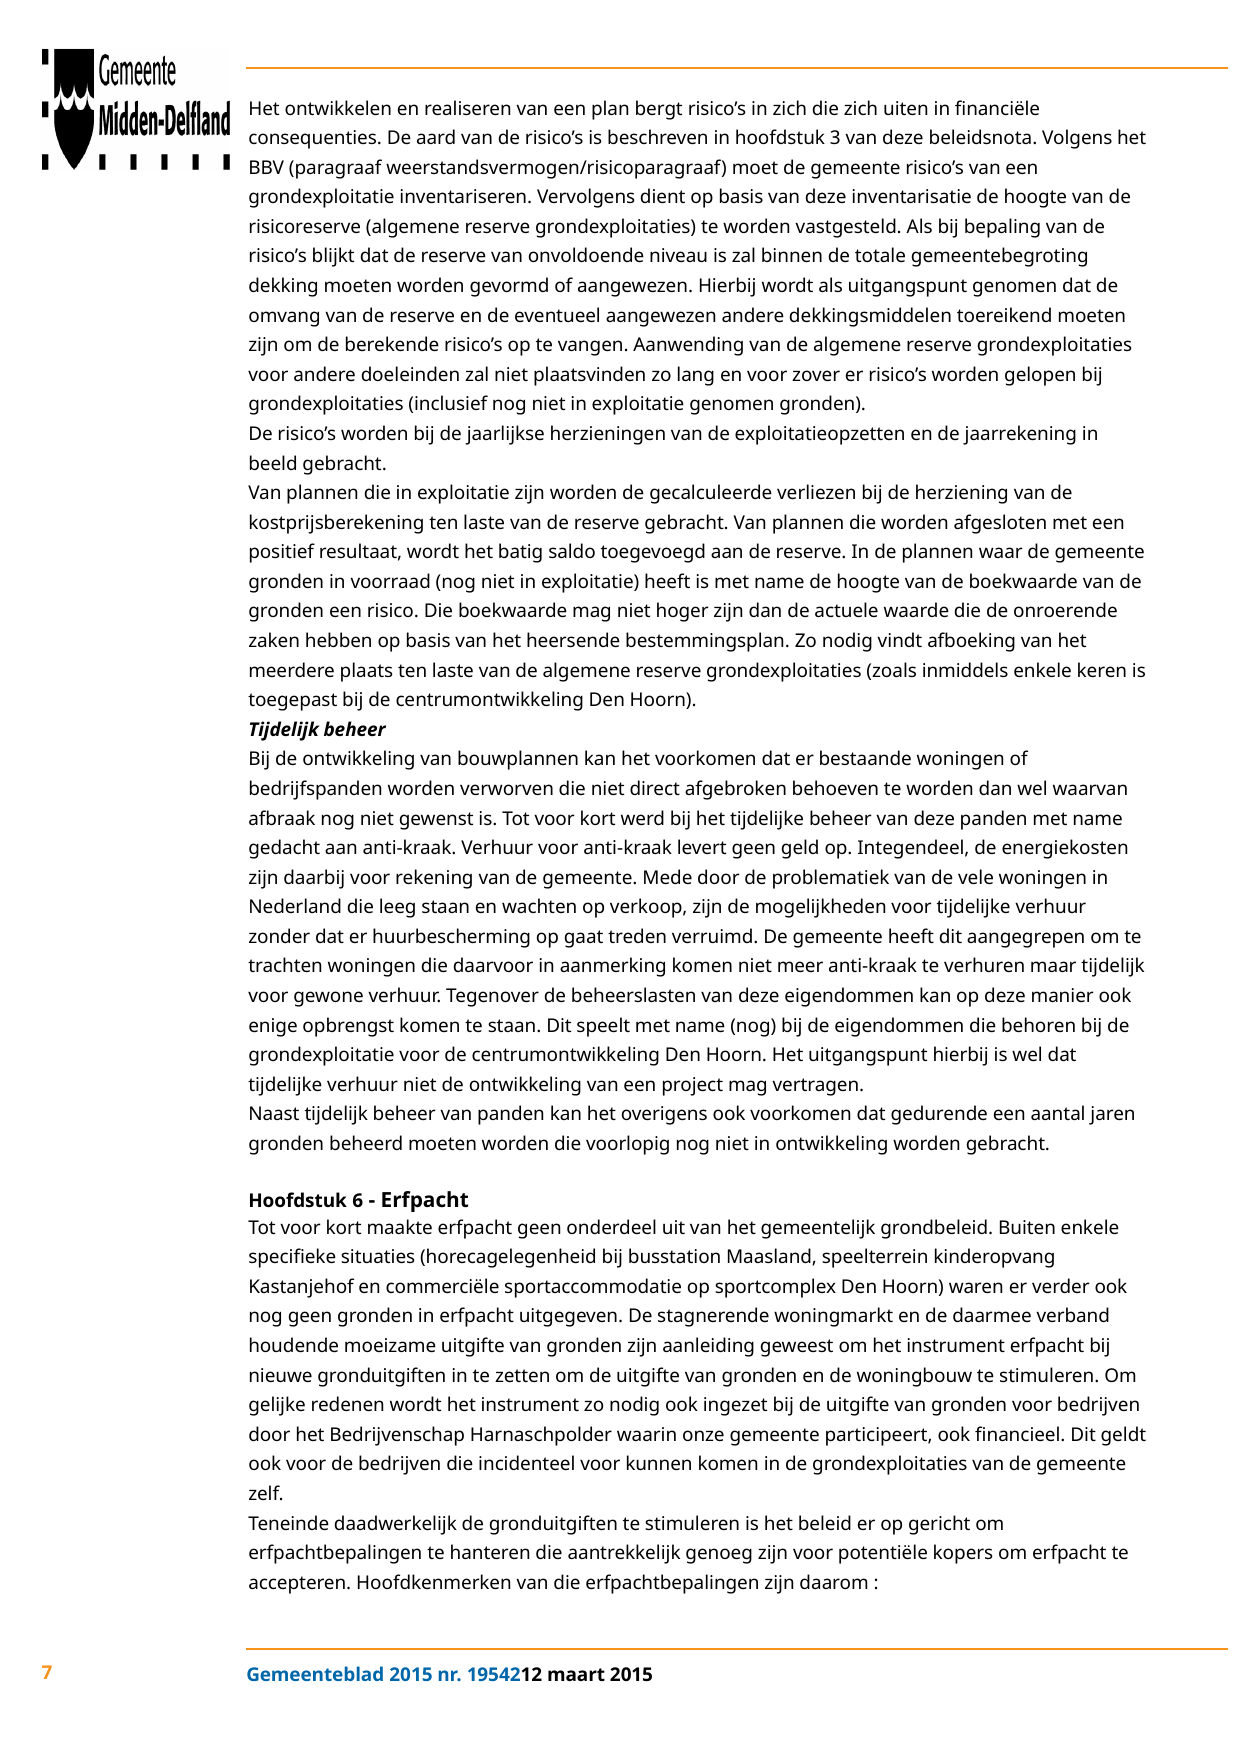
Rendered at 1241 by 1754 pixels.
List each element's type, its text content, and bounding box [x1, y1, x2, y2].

text Het ontwikkelen en realiseren van een plan bergt risico’s in zich die zich uiten in financiële consequenties. De aard van de risico’s is beschreven in hoofdstuk 3 van deze beleidsnota. Volgens het BBV (paragraaf weerstandsvermogen/risicoparagraaf) moet de gemeente risico’s van een grondexploitatie inventariseren. Vervolgens dient op basis van deze inventarisatie de hoogte van de risicoreserve (algemene reserve grondexploitaties) te worden vastgesteld. Als bij bepaling van de risico’s blijkt dat de reserve van onvoldoende niveau is zal binnen de totale gemeentebegroting dekking moeten worden gevormd of aangewezen. Hierbij wordt als uitgangspunt genomen dat de omvang van de reserve en de eventueel aangewezen andere dekkingsmiddelen toereikend moeten zijn om de berekende risico’s op te vangen. Aanwending van de algemene reserve grondexploitaties voor andere doeleinden zal niet plaatsvinden zo lang en voor zover er risico’s worden gelopen bij grondexploitaties (inclusief nog niet in exploitatie genomen gronden). [248, 95, 1152, 416]
text Hoofdstuk 6 - Erfpacht [248, 1186, 1152, 1214]
picture [41, 47, 231, 172]
text Tot voor kort maakte erfpacht geen onderdeel uit van het gemeentelijk grondbeleid. Buiten enkele specifieke situaties (horecagelegenheid bij busstation Maasland, speelterrein kinderopvang Kastanjehof en commerciële sportaccommodatie op sportcomplex Den Hoorn) waren er verder ook nog geen gronden in erfpacht uitgegeven. De stagnerende woningmarkt en de daarmee verband houdende moeizame uitgifte van gronden zijn aanleiding geweest om het instrument erfpacht bij nieuwe gronduitgiften in te zetten om de uitgifte van gronden en de woningbouw te stimuleren. Om gelijke redenen wordt het instrument zo nodig ook ingezet bij de uitgifte van gronden voor bedrijven door het Bedrijvenschap Harnaschpolder waarin onze gemeente participeert, ook financieel. Dit geldt ook voor de bedrijven die incidenteel voor kunnen komen in de grondexploitaties van de gemeente zelf. [248, 1214, 1152, 1506]
text Teneinde daadwerkelijk de gronduitgiften te stimuleren is het beleid er op gericht om erfpachtbepalingen te hanteren die aantrekkelijk genoeg zijn voor potentiële kopers om erfpacht te accepteren. Hoofdkenmerken van die erfpachtbepalingen zijn daarom : [248, 1510, 1152, 1595]
text Tijdelijk beheer [248, 716, 1152, 742]
text Naast tijdelijk beheer van panden kan het overigens ook voorkomen dat gedurende een aantal jaren gronden beheerd moeten worden die voorlopig nog niet in ontwikkeling worden gebracht. [248, 1101, 1152, 1156]
text Van plannen die in exploitatie zijn worden de gecalculeerde verliezen bij de herziening van de kostprijsberekening ten laste van de reserve gebracht. Van plannen die worden afgesloten met een positief resultaat, wordt het batig saldo toegevoegd aan de reserve. In de plannen waar de gemeente gronden in voorraad (nog niet in exploitatie) heeft is met name de hoogte van de boekwaarde van de gronden een risico. Die boekwaarde mag niet hoger zijn dan de actuele waarde die de onroerende zaken hebben op basis van het heersende bestemmingsplan. Zo nodig vindt afboeking van het meerdere plaats ten laste van de algemene reserve grondexploitaties (zoals inmiddels enkele keren is toegepast bij de centrumontwikkeling Den Hoorn). [248, 479, 1152, 712]
text De risico’s worden bij de jaarlijkse herzieningen van de exploitatieopzetten en de jaarrekening in beeld gebracht. [248, 420, 1152, 476]
text Bij de ontwikkeling van bouwplannen kan het voorkomen dat er bestaande woningen of bedrijfspanden worden verworven die niet direct afgebroken behoeven te worden dan wel waarvan afbraak nog niet gewenst is. Tot voor kort werd bij het tijdelijke beheer van deze panden met name gedacht aan anti-kraak. Verhuur voor anti-kraak levert geen geld op. Integendeel, de energiekosten zijn daarbij voor rekening van de gemeente. Mede door de problematiek van de vele woningen in Nederland die leeg staan en wachten op verkoop, zijn de mogelijkheden voor tijdelijke verhuur zonder dat er huurbescherming op gaat treden verruimd. De gemeente heeft dit aangegrepen om te trachten woningen die daarvoor in aanmerking komen niet meer anti-kraak te verhuren maar tijdelijk voor gewone verhuur. Tegenover de beheerslasten van deze eigendommen kan op deze manier ook enige opbrengst komen te staan. Dit speelt met name (nog) bij de eigendommen die behoren bij de grondexploitatie voor de centrumontwikkeling Den Hoorn. Het uitgangspunt hierbij is wel dat tijdelijke verhuur niet de ontwikkeling van een project mag vertragen. [248, 746, 1152, 1097]
